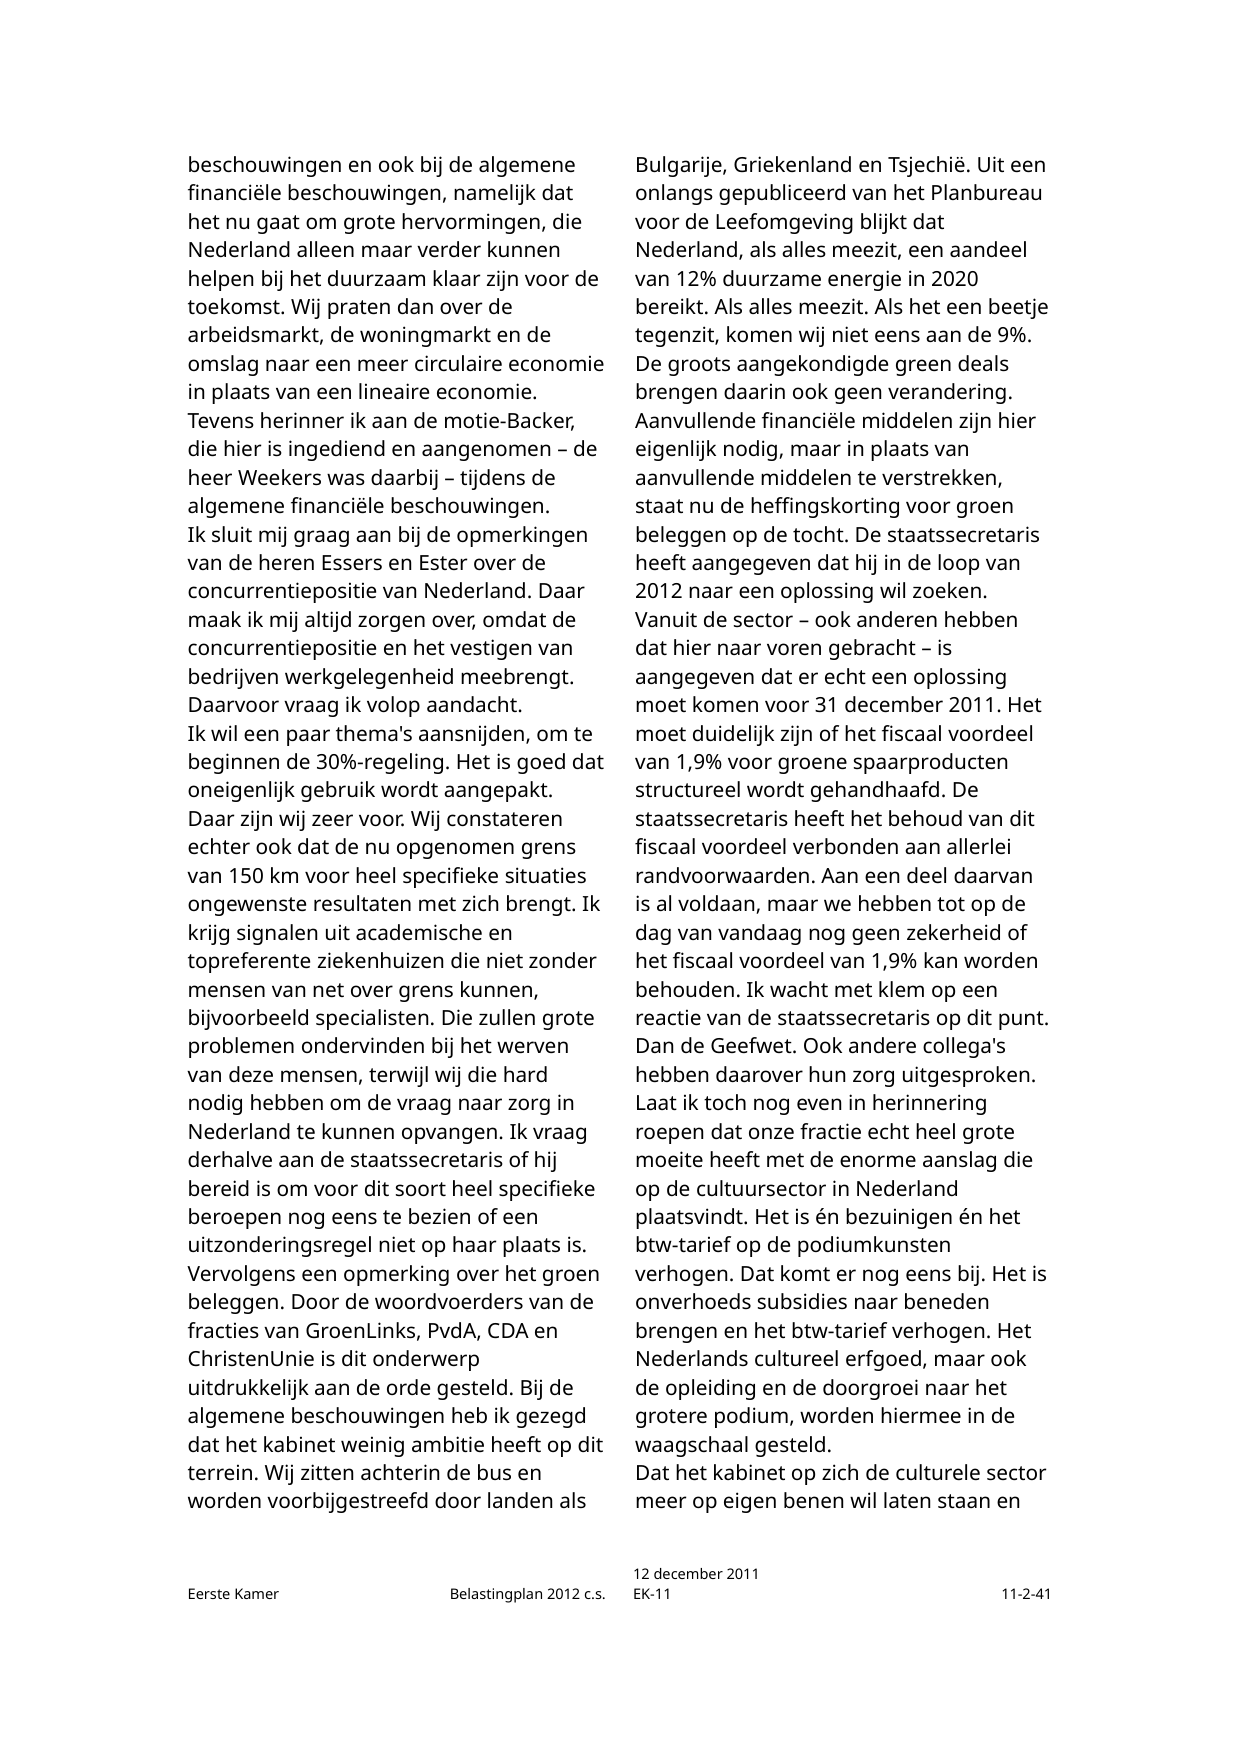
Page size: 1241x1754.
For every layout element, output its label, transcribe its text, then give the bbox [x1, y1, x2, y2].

text Ik sluit mij graag aan bij de opmerkingen van de heren Essers en Ester over de concurrentiepositie van Nederland. Daar maak ik mij altijd zorgen over, omdat de concurrentiepositie en het vestigen van bedrijven werkgelegenheid meebrengt. Daarvoor vraag ik volop aandacht. [187, 520, 605, 719]
text Dat het kabinet op zich de culturele sector meer op eigen benen wil laten staan en [635, 1458, 1053, 1515]
text beschouwingen en ook bij de algemene financiële beschouwingen, namelijk dat het nu gaat om grote hervormingen, die Nederland alleen maar verder kunnen helpen bij het duurzaam klaar zijn voor de toekomst. Wij praten dan over de arbeidsmarkt, de woningmarkt en de omslag naar een meer circulaire economie in plaats van een lineaire economie. Tevens herinner ik aan de motie-Backer, die hier is ingediend en aangenomen – de heer Weekers was daarbij – tijdens de algemene financiële beschouwingen. [187, 150, 605, 520]
text Bulgarije, Griekenland en Tsjechië. Uit een onlangs gepubliceerd van het Planbureau voor de Leefomgeving blijkt dat Nederland, als alles meezit, een aandeel van 12% duurzame energie in 2020 bereikt. Als alles meezit. Als het een beetje tegenzit, komen wij niet eens aan de 9%. De groots aangekondigde green deals brengen daarin ook geen verandering. Aanvullende financiële middelen zijn hier eigenlijk nodig, maar in plaats van aanvullende middelen te verstrekken, staat nu de heffingskorting voor groen beleggen op de tocht. De staatssecretaris heeft aangegeven dat hij in de loop van 2012 naar een oplossing wil zoeken. [635, 150, 1053, 605]
text Ik wil een paar thema's aansnijden, om te beginnen de 30%-regeling. Het is goed dat oneigenlijk gebruik wordt aangepakt. Daar zijn wij zeer voor. Wij constateren echter ook dat de nu opgenomen grens van 150 km voor heel specifieke situaties ongewenste resultaten met zich brengt. Ik krijg signalen uit academische en topreferente ziekenhuizen die niet zonder mensen van net over grens kunnen, bijvoorbeeld specialisten. Die zullen grote problemen ondervinden bij het werven van deze mensen, terwijl wij die hard nodig hebben om de vraag naar zorg in Nederland te kunnen opvangen. Ik vraag derhalve aan de staatssecretaris of hij bereid is om voor dit soort heel specifieke beroepen nog eens te bezien of een uitzonderingsregel niet op haar plaats is. [187, 719, 605, 1259]
text Dan de Geefwet. Ook andere collega's hebben daarover hun zorg uitgesproken. Laat ik toch nog even in herinnering roepen dat onze fractie echt heel grote moeite heeft met de enorme aanslag die op de cultuursector in Nederland plaatsvindt. Het is én bezuinigen én het btw-tarief op de podiumkunsten verhogen. Dat komt er nog eens bij. Het is onverhoeds subsidies naar beneden brengen en het btw-tarief verhogen. Het Nederlands cultureel erfgoed, maar ook de opleiding en de doorgroei naar het grotere podium, worden hiermee in de waagschaal gesteld. [635, 1032, 1053, 1458]
text Vervolgens een opmerking over het groen beleggen. Door de woordvoerders van de fracties van GroenLinks, PvdA, CDA en ChristenUnie is dit onderwerp uitdrukkelijk aan de orde gesteld. Bij de algemene beschouwingen heb ik gezegd dat het kabinet weinig ambitie heeft op dit terrein. Wij zitten achterin de bus en worden voorbijgestreefd door landen als [187, 1259, 605, 1515]
text Vanuit de sector – ook anderen hebben dat hier naar voren gebracht – is aangegeven dat er echt een oplossing moet komen voor 31 december 2011. Het moet duidelijk zijn of het fiscaal voordeel van 1,9% voor groene spaarproducten structureel wordt gehandhaafd. De staatssecretaris heeft het behoud van dit fiscaal voordeel verbonden aan allerlei randvoorwaarden. Aan een deel daarvan is al voldaan, maar we hebben tot op de dag van vandaag nog geen zekerheid of het fiscaal voordeel van 1,9% kan worden behouden. Ik wacht met klem op een reactie van de staatssecretaris op dit punt. [635, 605, 1053, 1032]
